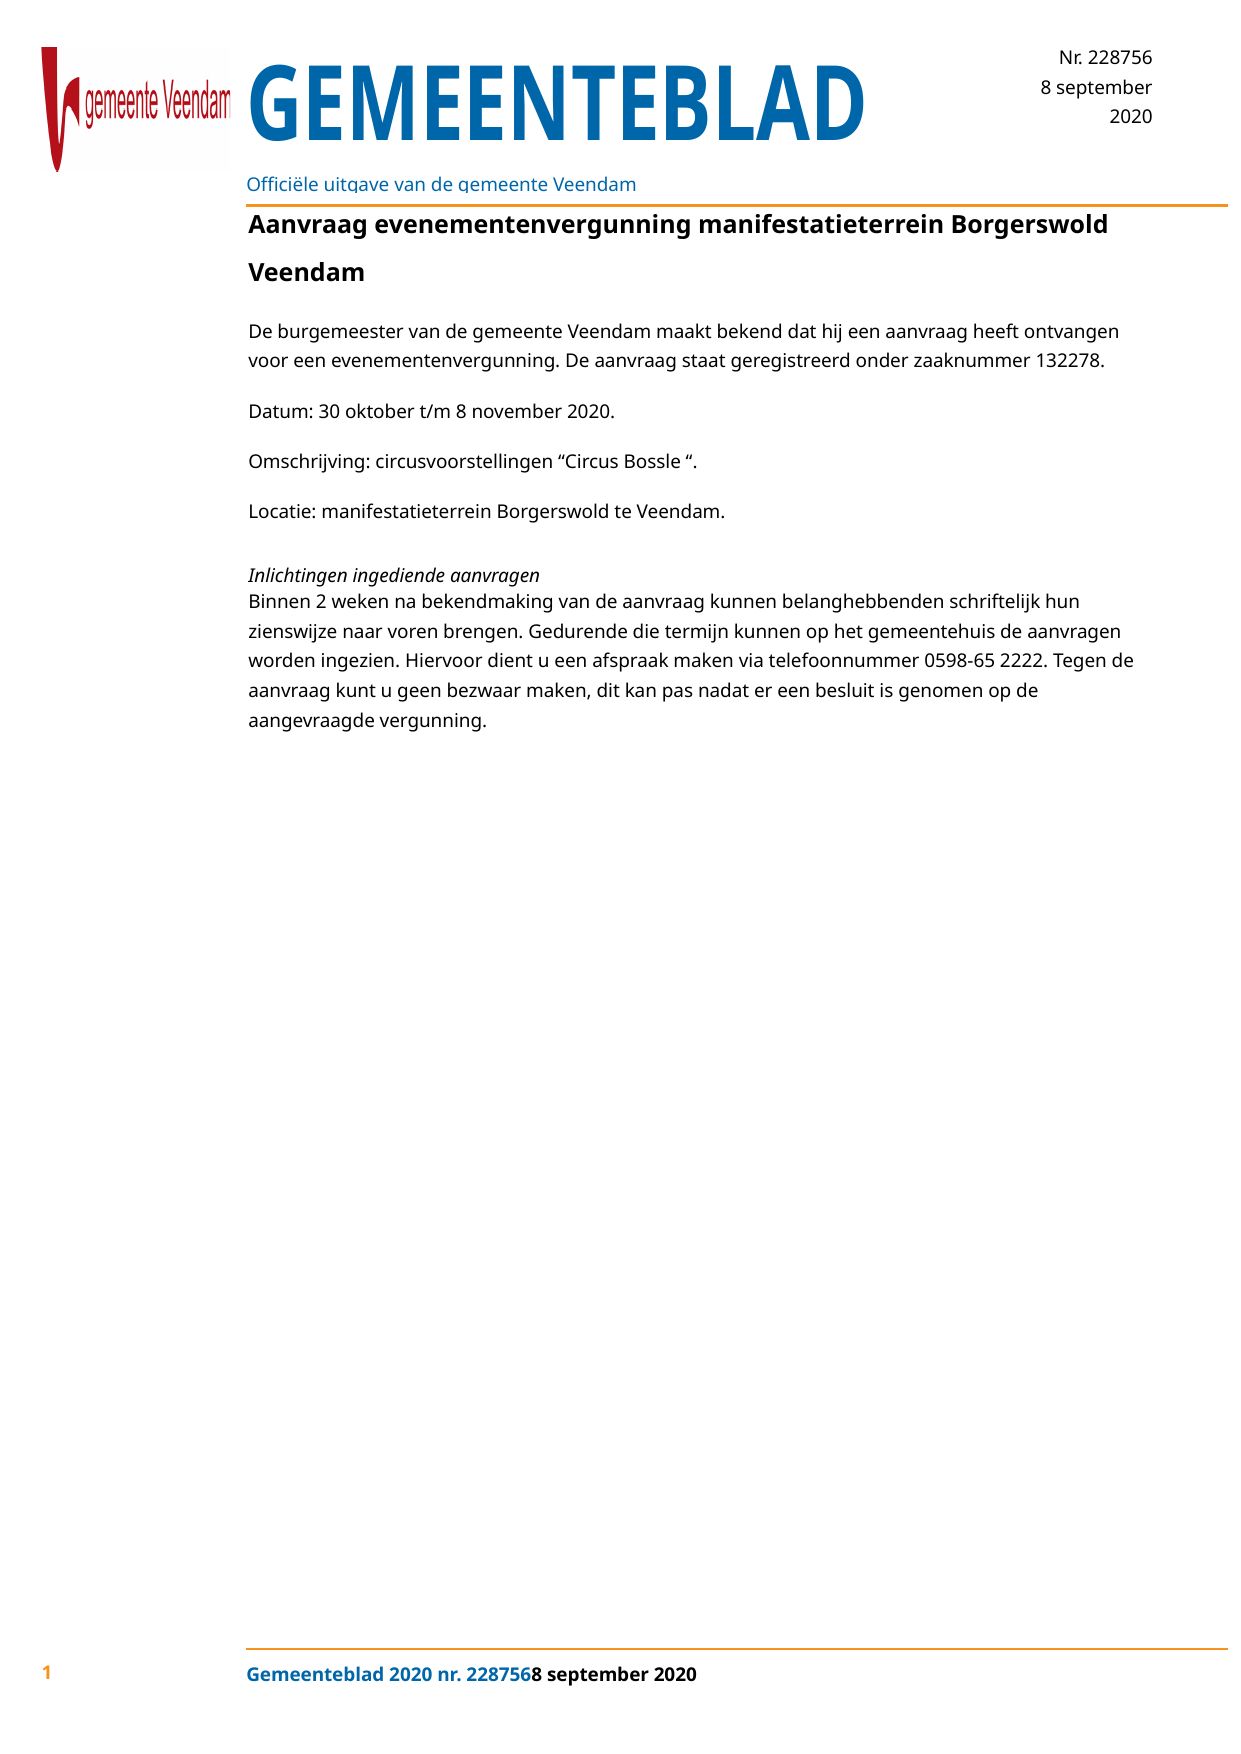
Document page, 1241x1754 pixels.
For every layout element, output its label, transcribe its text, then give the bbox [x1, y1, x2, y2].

text Aanvraag evenementenvergunning manifestatieterrein Borgerswold Veendam [248, 207, 1152, 288]
picture [41, 47, 231, 172]
text De burgemeester van de gemeente Veendam maakt bekend dat hij een aanvraag heeft ontvangen voor een evenementenvergunning. De aanvraag staat geregistreerd onder zaaknummer 132278. [248, 318, 1152, 373]
text Binnen 2 weken na bekendmaking van de aanvraag kunnen belanghebbenden schriftelijk hun zienswijze naar voren brengen. Gedurende die termijn kunnen op het gemeentehuis de aanvragen worden ingezien. Hiervoor dient u een afspraak maken via telefoonnummer 0598-65 2222. Tegen de aanvraag kunt u geen bezwaar maken, dit kan pas nadat er een besluit is genomen op de aangevraagde vergunning. [248, 588, 1152, 732]
text Locatie: manifestatieterrein Borgerswold te Veendam. [248, 499, 1152, 524]
text Inlichtingen ingediende aanvragen [248, 563, 1152, 588]
text Omschrijving: circusvoorstellingen “Circus Bossle “. [248, 448, 1152, 474]
text Datum: 30 oktober t/m 8 november 2020. [248, 398, 1152, 424]
